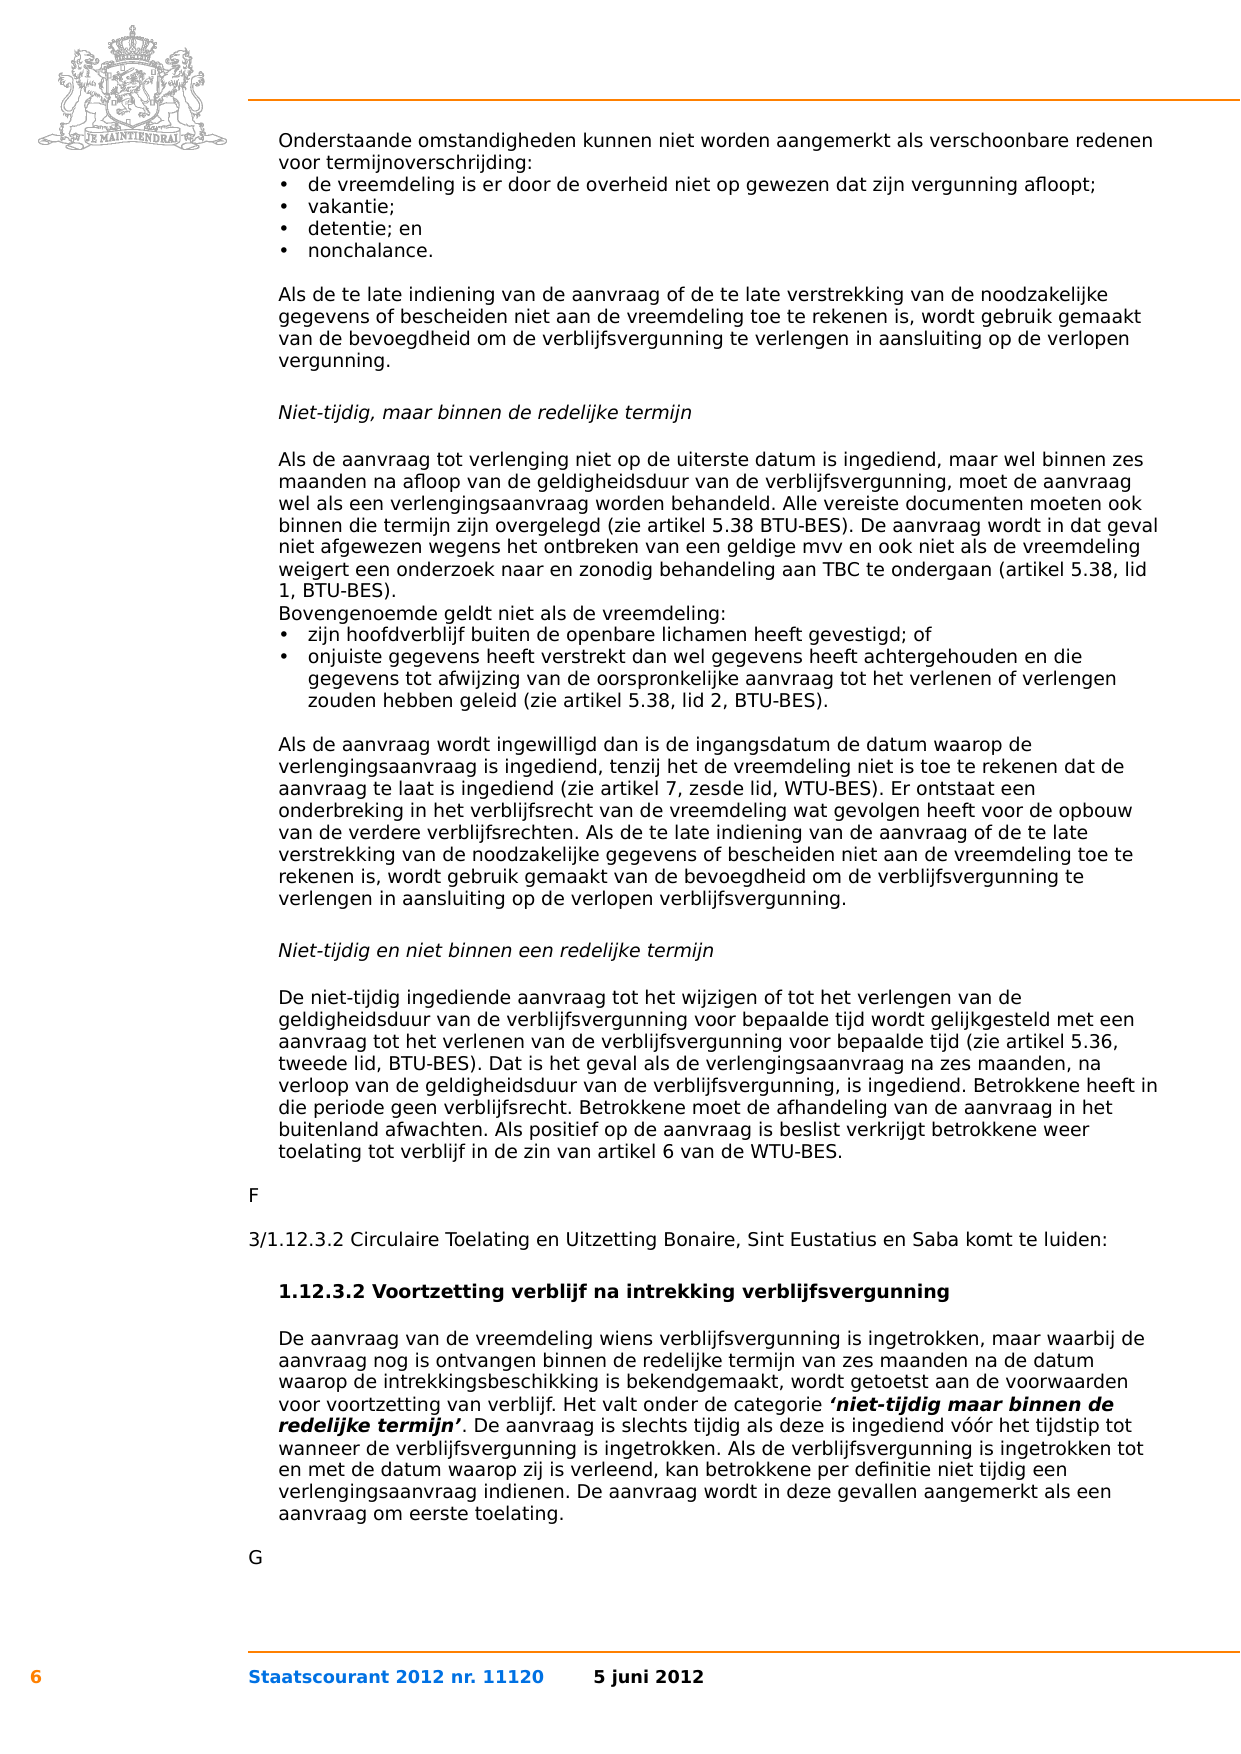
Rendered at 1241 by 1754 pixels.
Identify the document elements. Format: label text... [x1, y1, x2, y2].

picture [38, 25, 227, 150]
text Als de aanvraag tot verlenging niet op de uiterste datum is ingediend, maar wel binnen zes maanden na afloop van de geldigheidsduur van de verblijfsvergunning, moet de aanvraag wel als een verlengingsaanvraag worden behandeld. Alle vereiste documenten moeten ook binnen die termijn zijn overgelegd (zie artikel 5.38 BTU-BES). De aanvraag wordt in dat geval niet afgewezen wegens het ontbreken van een geldige mvv en ook niet als de vreemdeling weigert een onderzoek naar en zonodig behandeling aan TBC te ondergaan (artikel 5.38, lid 1, BTU-BES). [278, 448, 1163, 602]
text • de vreemdeling is er door de overheid niet op gewezen dat zijn vergunning afloopt; [278, 174, 1163, 196]
text Als de aanvraag wordt ingewilligd dan is de ingangsdatum de datum waarop de verlengingsaanvraag is ingediend, tenzij het de vreemdeling niet is toe te rekenen dat de aanvraag te laat is ingediend (zie artikel 7, zesde lid, WTU-BES). Er ontstaat een onderbreking in het verblijfsrecht van de vreemdeling wat gevolgen heeft voor de opbouw van de verdere verblijfsrechten. Als de te late indiening van de aanvraag of de te late verstrekking van de noodzakelijke gegevens of bescheiden niet aan de vreemdeling toe te rekenen is, wordt gebruik gemaakt van de bevoegdheid om de verblijfsvergunning te verlengen in aansluiting op de verlopen verblijfsvergunning. [278, 734, 1163, 910]
text De aanvraag van de vreemdeling wiens verblijfsvergunning is ingetrokken, maar waarbij de aanvraag nog is ontvangen binnen de redelijke termijn van zes maanden na de datum waarop de intrekkingsbeschikking is bekendgemaakt, wordt getoetst aan de voorwaarden voor voortzetting van verblijf. Het valt onder de categorie ‘niet-tijdig maar binnen de redelijke termijn’. De aanvraag is slechts tijdig als deze is ingediend vóór het tijdstip tot wanneer de verblijfsvergunning is ingetrokken. Als de verblijfsvergunning is ingetrokken tot en met de datum waarop zij is verleend, kan betrokkene per definitie niet tijdig een verlengingsaanvraag indienen. De aanvraag wordt in deze gevallen aangemerkt als een aanvraag om eerste toelating. [278, 1327, 1163, 1525]
text Als de te late indiening van de aanvraag of de te late verstrekking van de noodzakelijke gegevens of bescheiden niet aan de vreemdeling toe te rekenen is, wordt gebruik gemaakt van de bevoegdheid om de verblijfsvergunning te verlengen in aansluiting op de verlopen vergunning. [278, 284, 1163, 372]
text • nonchalance. [278, 240, 1163, 262]
text Bovengenoemde geldt niet als de vreemdeling: [278, 602, 1163, 624]
text 3/1.12.3.2 Circulaire Toelating en Uitzetting Bonaire, Sint Eustatius en Saba komt te luiden: [248, 1228, 1163, 1251]
text • zijn hoofdverblijf buiten de openbare lichamen heeft gevestigd; of [278, 624, 1163, 646]
text G [248, 1547, 1163, 1569]
subtitle 1.12.3.2 Voortzetting verblijf na intrekking verblijfsvergunning [278, 1281, 1163, 1302]
text • vakantie; [278, 196, 1163, 218]
subtitle Niet-tijdig, maar binnen de redelijke termijn [278, 402, 1163, 423]
text • detentie; en [278, 218, 1163, 240]
text De niet-tijdig ingediende aanvraag tot het wijzigen of tot het verlengen van de geldigheidsduur van de verblijfsvergunning voor bepaalde tijd wordt gelijkgesteld met een aanvraag tot het verlenen van de verblijfsvergunning voor bepaalde tijd (zie artikel 5.36, tweede lid, BTU-BES). Dat is het geval als de verlengingsaanvraag na zes maanden, na verloop van de geldigheidsduur van de verblijfsvergunning, is ingediend. Betrokkene heeft in die periode geen verblijfsrecht. Betrokkene moet de afhandeling van de aanvraag in het buitenland afwachten. Als positief op de aanvraag is beslist verkrijgt betrokkene weer toelating tot verblijf in de zin van artikel 6 van de WTU-BES. [278, 987, 1163, 1163]
text • onjuiste gegevens heeft verstrekt dan wel gegevens heeft achtergehouden en die gegevens tot afwijzing van de oorspronkelijke aanvraag tot het verlenen of verlengen zouden hebben geleid (zie artikel 5.38, lid 2, BTU-BES). [278, 646, 1163, 712]
text F [248, 1185, 1163, 1207]
subtitle Niet-tijdig en niet binnen een redelijke termijn [278, 940, 1163, 962]
text Onderstaande omstandigheden kunnen niet worden aangemerkt als verschoonbare redenen voor termijnoverschrijding: [278, 130, 1163, 174]
